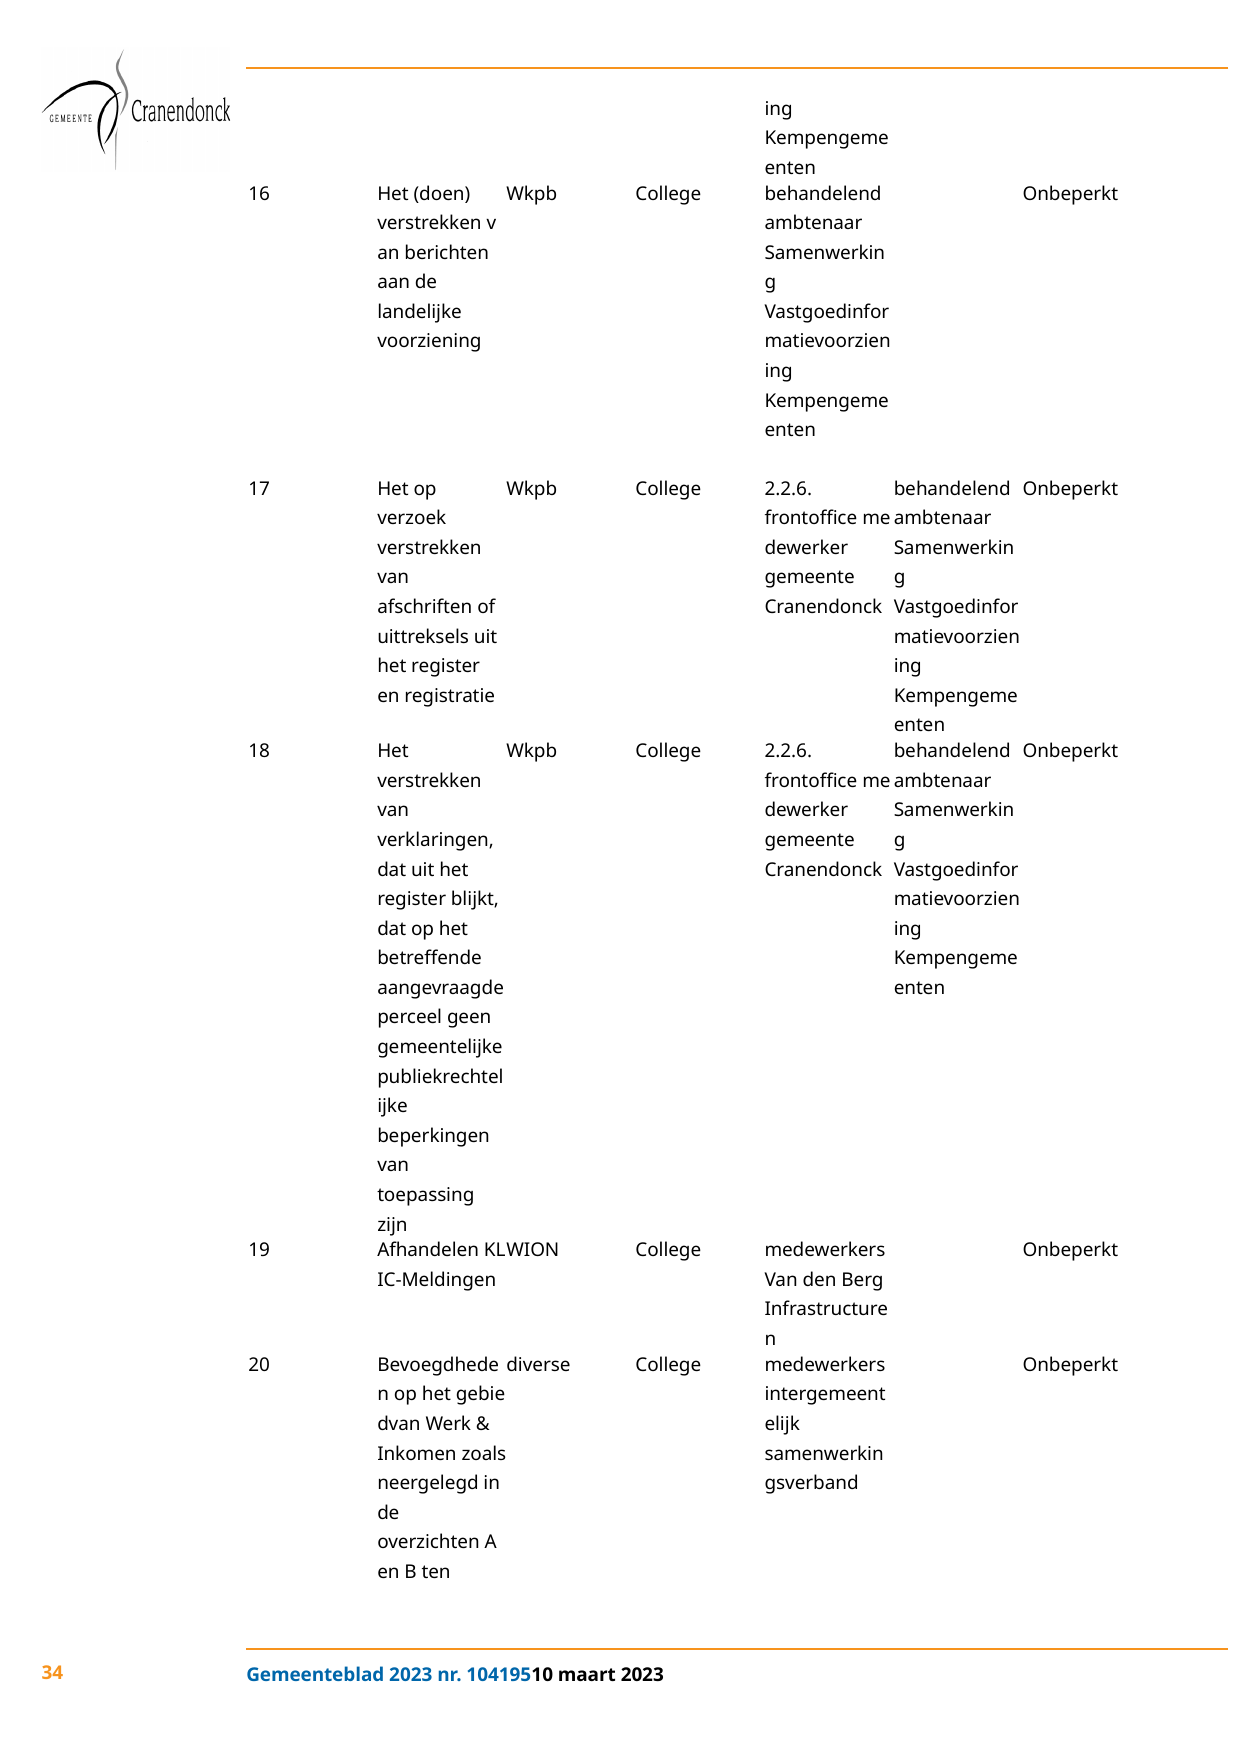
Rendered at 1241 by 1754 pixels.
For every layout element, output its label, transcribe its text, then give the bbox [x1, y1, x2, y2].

table_cell medewerkers intergemeentelijk samenwerkingsverband [764, 1351, 893, 1584]
table_cell College [635, 1351, 764, 1584]
table_cell [894, 1351, 1022, 1584]
table_cell [894, 180, 1022, 442]
table_cell Onbeperkt [1023, 738, 1152, 1236]
table_cell Afhandelen KLIC-Meldingen [377, 1236, 506, 1351]
table_cell behandelend ambtenaar Samenwerking Vastgoedinformatievoorziening Kempengemeenten [764, 180, 893, 442]
table_cell 16 [248, 180, 377, 442]
table_cell [506, 95, 635, 180]
table_cell diverse [506, 1351, 635, 1584]
table_cell [894, 1236, 1022, 1351]
table_cell College [635, 738, 764, 1236]
picture [41, 47, 231, 172]
table_cell behandelend ambtenaar Samenwerking Vastgoedinformatievoorzien ing Kempengemeenten [894, 738, 1022, 1236]
table_cell medewerkers Van den Berg Infrastructuren [764, 1236, 893, 1351]
table_header 17 [248, 475, 377, 737]
table_cell Het (doen) verstrekken van berichten aan de landelijke voorziening [377, 180, 506, 442]
table_cell [635, 95, 764, 180]
table_header Wkpb [506, 475, 635, 737]
table_header College [635, 475, 764, 737]
table_cell [377, 95, 506, 180]
table_cell Onbeperkt [1023, 1351, 1152, 1584]
table_cell [1023, 95, 1152, 180]
table_header 2.2.6. frontoffice medewerker gemeente Cranendonck [764, 475, 893, 737]
table_cell College [635, 1236, 764, 1351]
table_cell Onbeperkt [1023, 1236, 1152, 1351]
table_cell Het verstrekken van verklaringen, dat uit het register blijkt, dat op het betreffende aangevraagde perceel geen gemeentelijke publiekrechtelijke beperkingen van toepassing zijn [377, 738, 506, 1236]
table_cell Bevoegdheden op het gebiedvan Werk & Inkomen zoals neergelegd in de overzichten A en B ten [377, 1351, 506, 1584]
table_header Onbeperkt [1023, 475, 1152, 737]
table_cell College [635, 180, 764, 442]
table_header Het op verzoek verstrekken van afschriften of uittreksels uit het register en registratie [377, 475, 506, 737]
table_cell [894, 95, 1022, 180]
table_cell 18 [248, 738, 377, 1236]
table_cell [248, 95, 377, 180]
table_header behandelend ambtenaar Samenwerking Vastgoedinformatievoorzien ing Kempengemeenten [894, 475, 1022, 737]
table_cell 20 [248, 1351, 377, 1584]
table_cell ing Kempengemeenten [764, 95, 893, 180]
table_cell WION [506, 1236, 635, 1351]
table_cell 2.2.6. frontoffice medewerker gemeente Cranendonck [764, 738, 893, 1236]
table_cell Wkpb [506, 180, 635, 442]
table_cell 19 [248, 1236, 377, 1351]
table_cell Wkpb [506, 738, 635, 1236]
table_cell Onbeperkt [1023, 180, 1152, 442]
